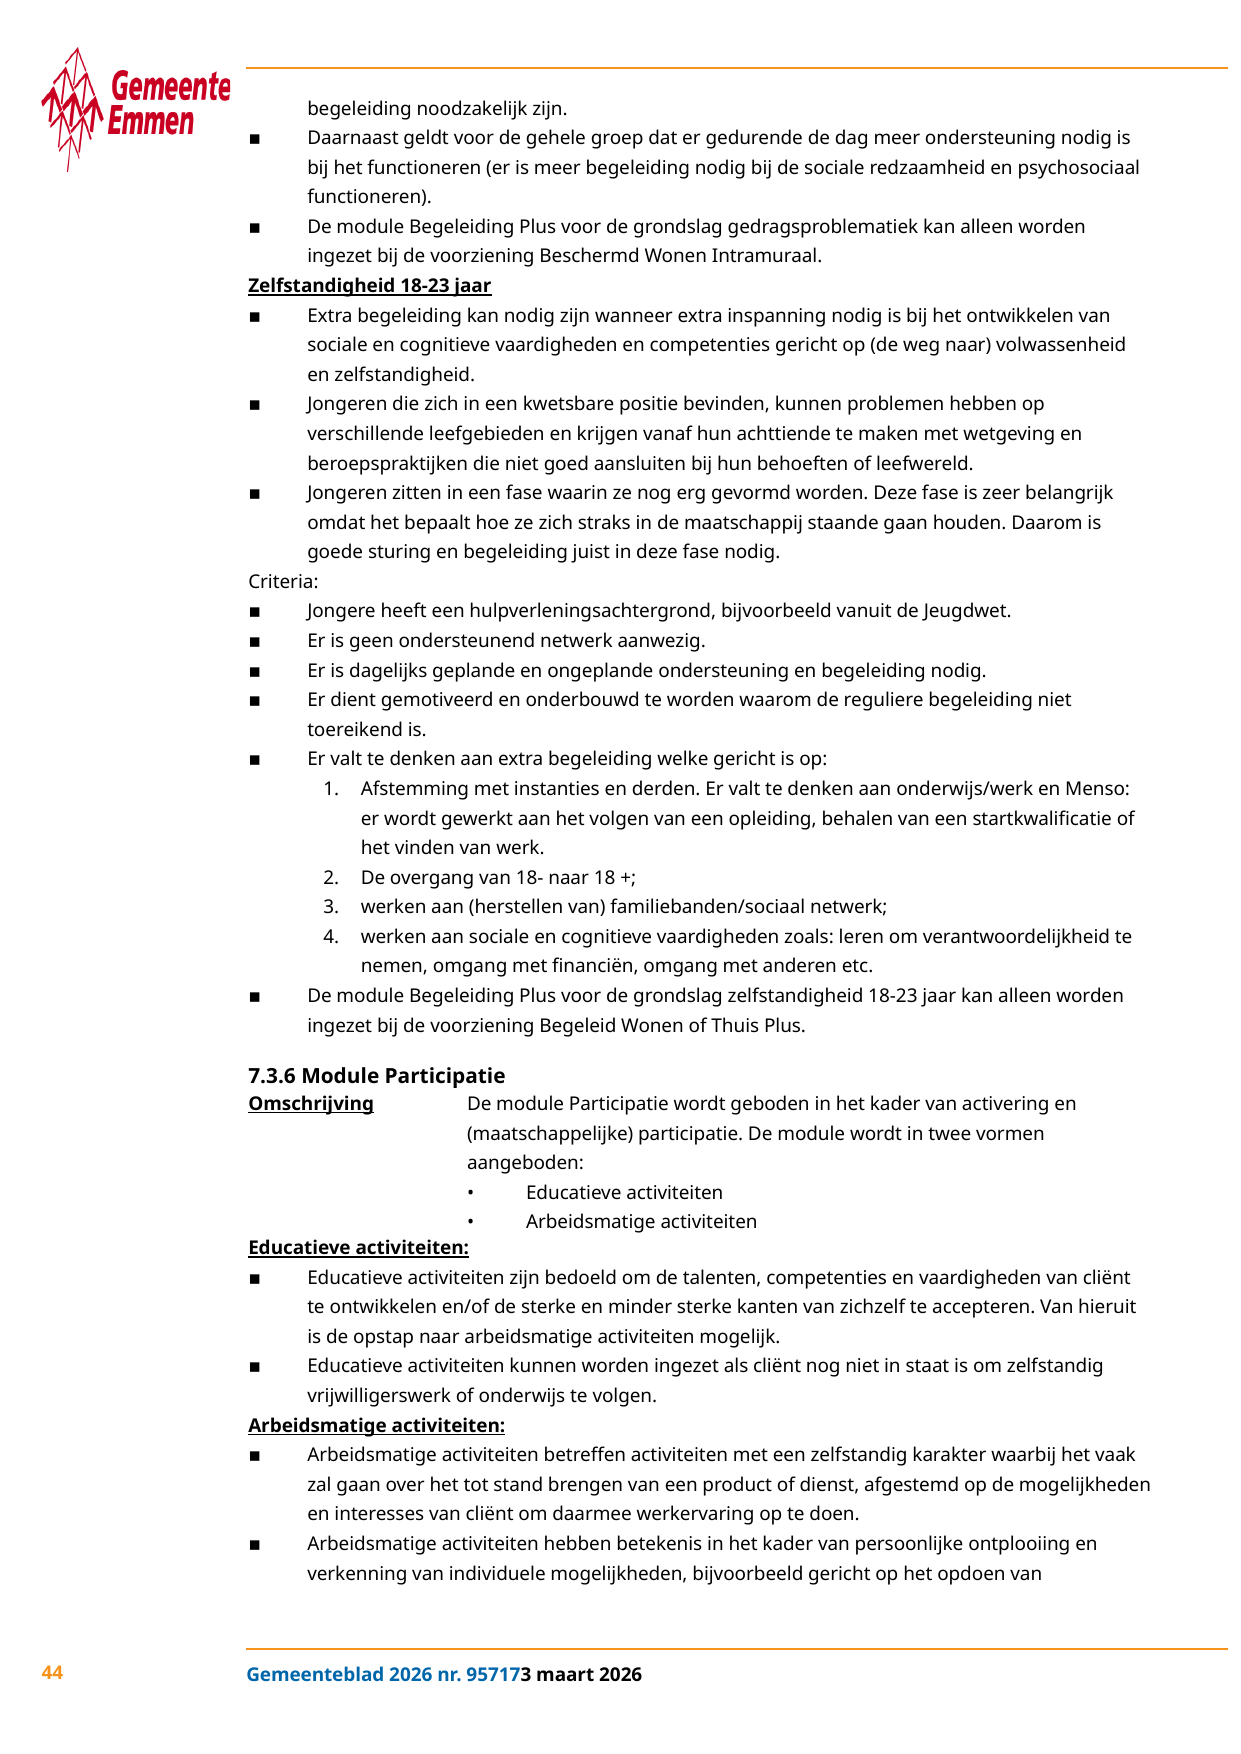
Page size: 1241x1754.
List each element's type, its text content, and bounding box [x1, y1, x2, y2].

picture [41, 47, 231, 172]
table_cell Educatieve activiteiten: Educatieve activiteiten zijn bedoeld om de talenten, competenties en vaardigheden van cliënt te ontwikkelen en/of de sterke en minder sterke kanten van zichzelf te accepteren. Van hieruit is de opstap naar arbeidsmatige activiteiten mogelijk. Educatieve activiteiten kunnen worden ingezet als cliënt nog niet in staat is om zelfstandig vrijwilligerswerk of onderwijs te volgen. Arbeidsmatige activiteiten: Arbeidsmatige activiteiten betreffen activiteiten met een zelfstandig karakter waarbij het vaak zal gaan over het tot stand brengen van een product of dienst, afgestemd op de mogelijkheden en interesses van cliënt om daarmee werkervaring op te doen. Arbeidsmatige activiteiten hebben betekenis in het kader van persoonlijke ontplooiing en verkenning van individuele mogelijkheden, bijvoorbeeld gericht op het opdoen van [248, 1234, 1152, 1585]
text 7.3.6 Module Participatie [248, 1062, 1152, 1090]
table_header Omschrijving [248, 1090, 467, 1234]
table_header De module Participatie wordt geboden in het kader van activering en (maatschappelijke) participatie. De module wordt in twee vormen aangeboden: Educatieve activiteiten Arbeidsmatige activiteiten [467, 1090, 1152, 1234]
table_cell begeleiding noodzakelijk zijn. Daarnaast geldt voor de gehele groep dat er gedurende de dag meer ondersteuning nodig is bij het functioneren (er is meer begeleiding nodig bij de sociale redzaamheid en psychosociaal functioneren). De module Begeleiding Plus voor de grondslag gedragsproblematiek kan alleen worden ingezet bij de voorziening Beschermd Wonen Intramuraal. Zelfstandigheid 18-23 jaar Extra begeleiding kan nodig zijn wanneer extra inspanning nodig is bij het ontwikkelen van sociale en cognitieve vaardigheden en competenties gericht op (de weg naar) volwassenheid en zelfstandigheid. Jongeren die zich in een kwetsbare positie bevinden, kunnen problemen hebben op verschillende leefgebieden en krijgen vanaf hun achttiende te maken met wetgeving en beroepspraktijken die niet goed aansluiten bij hun behoeften of leefwereld. Jongeren zitten in een fase waarin ze nog erg gevormd worden. Deze fase is zeer belangrijk omdat het bepaalt hoe ze zich straks in de maatschappij staande gaan houden. Daarom is goede sturing en begeleiding juist in deze fase nodig. Criteria: Jongere heeft een hulpverleningsachtergrond, bijvoorbeeld vanuit de Jeugdwet. Er is geen ondersteunend netwerk aanwezig. Er is dagelijks geplande en ongeplande ondersteuning en begeleiding nodig. Er dient gemotiveerd en onderbouwd te worden waarom de reguliere begeleiding niet toereikend is. Er valt te denken aan extra begeleiding welke gericht is op: Afstemming met instanties en derden. Er valt te denken aan onderwijs/werk en Menso: er wordt gewerkt aan het volgen van een opleiding, behalen van een startkwalificatie of het vinden van werk. De overgang van 18- naar 18 +; werken aan (herstellen van) familiebanden/sociaal netwerk; werken aan sociale en cognitieve vaardigheden zoals: leren om verantwoordelijkheid te nemen, omgang met financiën, omgang met anderen etc. De module Begeleiding Plus voor de grondslag zelfstandigheid 18-23 jaar kan alleen worden ingezet bij de voorziening Begeleid Wonen of Thuis Plus. [248, 95, 1152, 1038]
